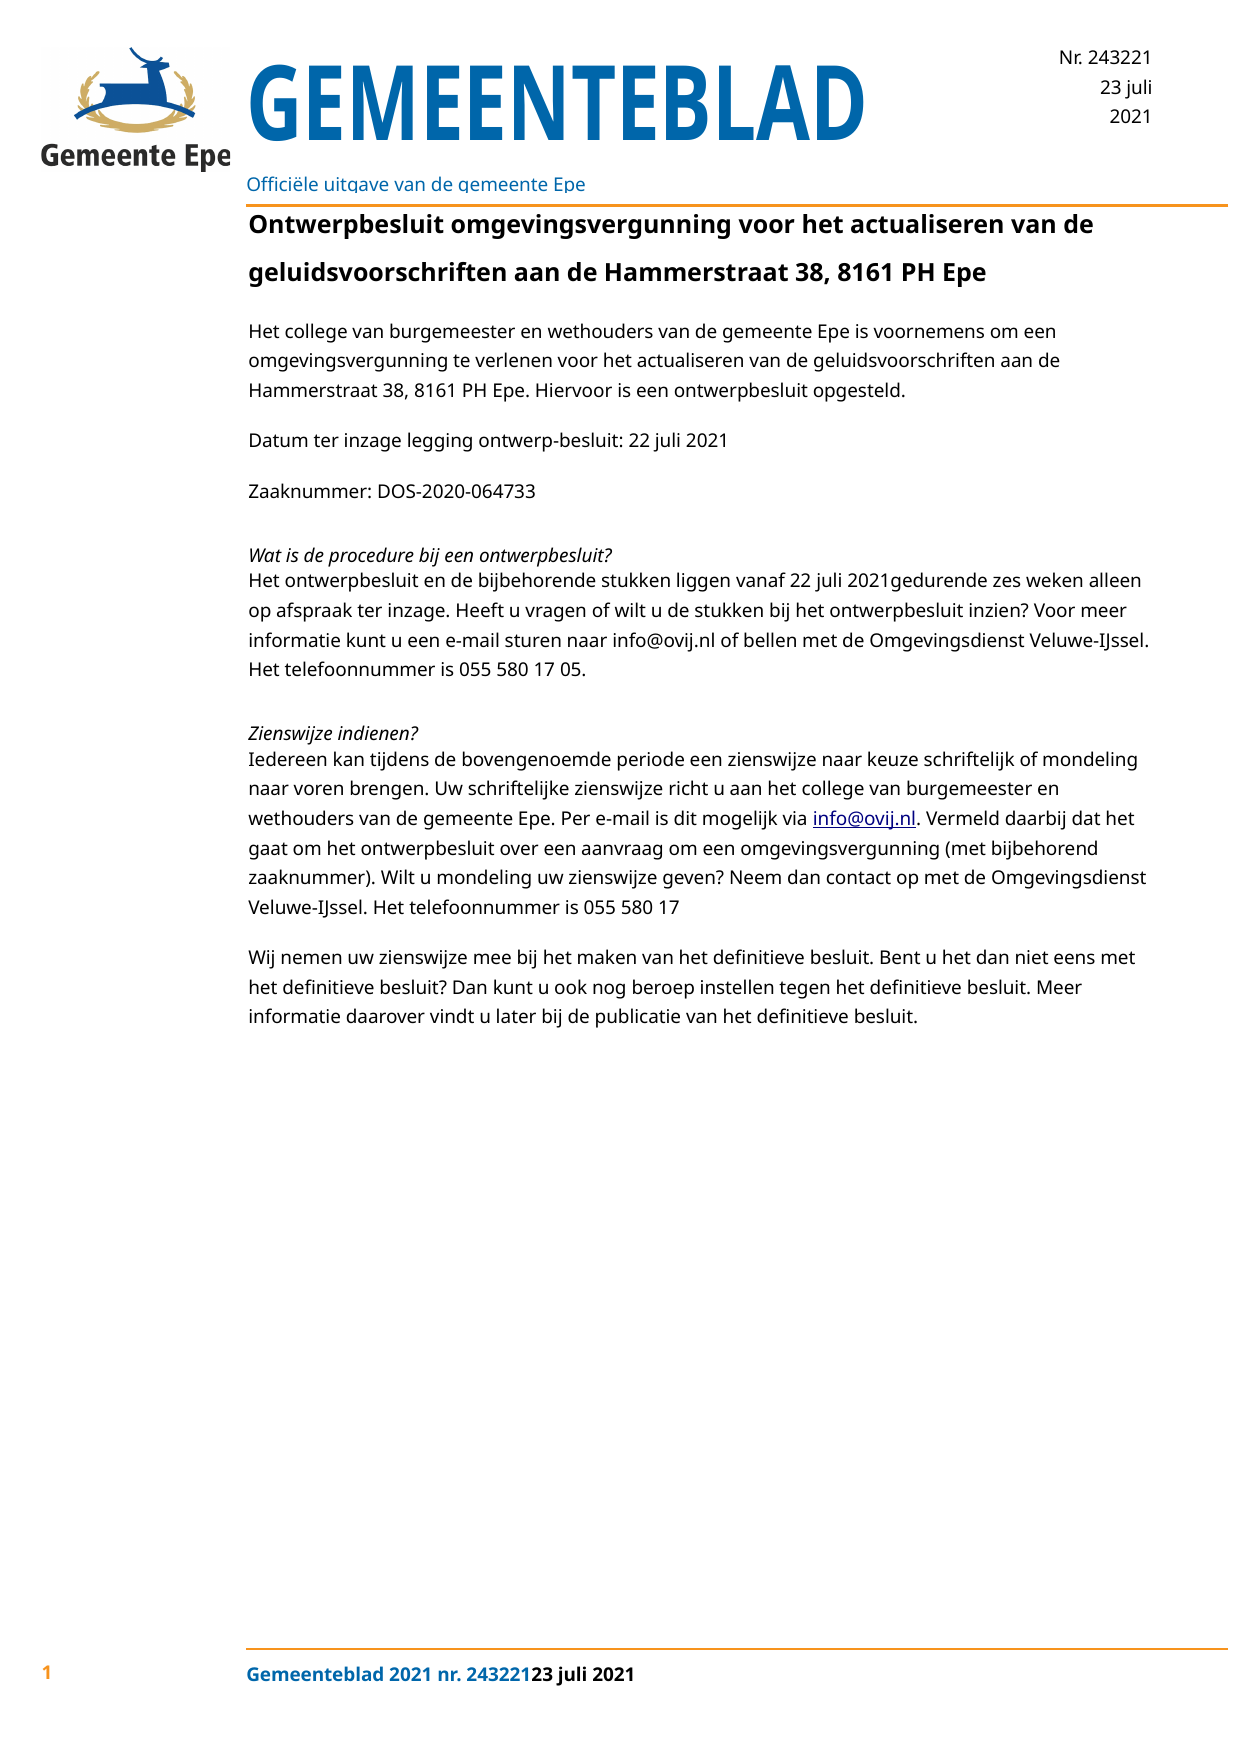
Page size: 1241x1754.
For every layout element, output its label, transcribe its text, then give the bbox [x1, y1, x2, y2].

text Iedereen kan tijdens de bovengenoemde periode een zienswijze naar keuze schriftelijk of mondeling naar voren brengen. Uw schriftelijke zienswijze richt u aan het college van burgemeester en wethouders van de gemeente Epe. Per e-mail is dit mogelijk via info@ovij.nl. Vermeld daarbij dat het gaat om het ontwerpbesluit over een aanvraag om een omgevingsvergunning (met bijbehorend zaaknummer). Wilt u mondeling uw zienswijze geven? Neem dan contact op met de Omgevingsdienst Veluwe-IJssel. Het telefoonnummer is 055 580 17 [248, 746, 1152, 920]
text Wij nemen uw zienswijze mee bij het maken van het definitieve besluit. Bent u het dan niet eens met het definitieve besluit? Dan kunt u ook nog beroep instellen tegen het definitieve besluit. Meer informatie daarover vindt u later bij de publicatie van het definitieve besluit. [248, 944, 1152, 1029]
text Zaaknummer: DOS-2020-064733 [248, 478, 1152, 504]
text Het ontwerpbesluit en de bijbehorende stukken liggen vanaf 22 juli 2021gedurende zes weken alleen op afspraak ter inzage. Heeft u vragen of wilt u de stukken bij het ontwerpbesluit inzien? Voor meer informatie kunt u een e-mail sturen naar info@ovij.nl of bellen met de Omgevingsdienst Veluwe-IJssel. Het telefoonnummer is 055 580 17 05. [248, 568, 1152, 682]
text Wat is de procedure bij een ontwerpbesluit? [248, 542, 1152, 568]
text Het college van burgemeester en wethouders van de gemeente Epe is voornemens om een omgevingsvergunning te verlenen voor het actualiseren van de geluidsvoorschriften aan de Hammerstraat 38, 8161 PH Epe. Hiervoor is een ontwerpbesluit opgesteld. [248, 318, 1152, 403]
text Zienswijze indienen? [248, 720, 1152, 746]
text Datum ter inzage legging ontwerp-besluit: 22 juli 2021 [248, 427, 1152, 453]
picture [41, 47, 231, 172]
text Ontwerpbesluit omgevingsvergunning voor het actualiseren van de geluidsvoorschriften aan de Hammerstraat 38, 8161 PH Epe [248, 207, 1152, 288]
